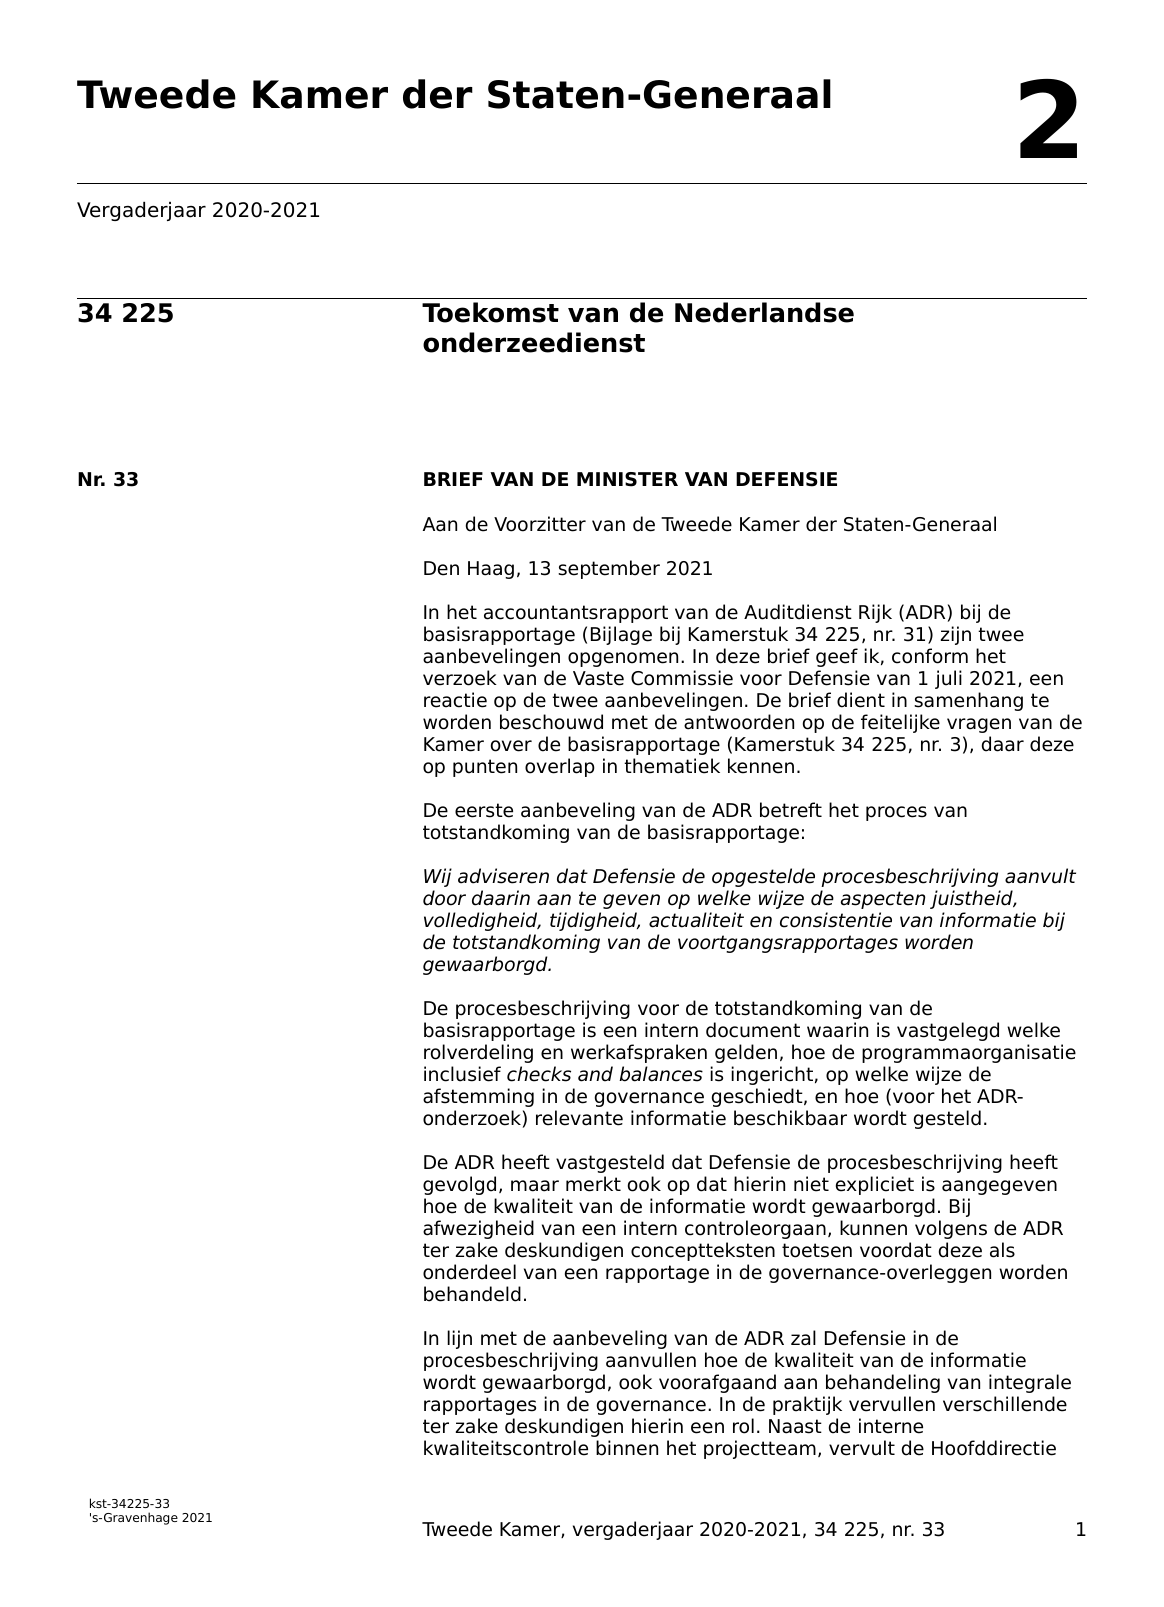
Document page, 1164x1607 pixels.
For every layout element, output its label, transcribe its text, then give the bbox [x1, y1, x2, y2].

text kst-34225-33 [88, 1497, 323, 1511]
table_header 2 [886, 59, 1087, 183]
text De ADR heeft vastgesteld dat Defensie de procesbeschrijving heeft gevolgd, maar merkt ook op dat hierin niet expliciet is aangegeven hoe de kwaliteit van de informatie wordt gewaarborgd. Bij afwezigheid van een intern controleorgaan, kunnen volgens de ADR ter zake deskundigen conceptteksten toetsen voordat deze als onderdeel van een rapportage in de governance-overleggen worden behandeld. [422, 1152, 1087, 1306]
text De eerste aanbeveling van de ADR betreft het proces van totstandkoming van de basisrapportage: [422, 800, 1087, 844]
text Wij adviseren dat Defensie de opgestelde procesbeschrijving aanvult door daarin aan te geven op welke wijze de aspecten juistheid, volledigheid, tijdigheid, actualiteit en consistentie van informatie bij de totstandkoming van de voortgangsrapportages worden gewaarborgd. [422, 866, 1087, 976]
subtitle 34 225 Toekomst van de Nederlandse onderzeedienst [77, 299, 1087, 358]
table_header Tweede Kamer der Staten-Generaal [77, 59, 886, 183]
table_cell Vergaderjaar 2020-2021 [77, 184, 1087, 298]
text 's-Gravenhage 2021 [88, 1511, 323, 1525]
subtitle Nr. 33 BRIEF VAN DE MINISTER VAN DEFENSIE [77, 469, 1087, 491]
text Aan de Voorzitter van de Tweede Kamer der Staten-Generaal [422, 513, 1087, 536]
text De procesbeschrijving voor de totstandkoming van de basisrapportage is een intern document waarin is vastgelegd welke rolverdeling en werkafspraken gelden, hoe de programmaorganisatie inclusief checks and balances is ingericht, op welke wijze de afstemming in de governance geschiedt, en hoe (voor het ADR-onderzoek) relevante informatie beschikbaar wordt gesteld. [422, 998, 1087, 1130]
text In lijn met de aanbeveling van de ADR zal Defensie in de procesbeschrijving aanvullen hoe de kwaliteit van de informatie wordt gewaarborgd, ook voorafgaand aan behandeling van integrale rapportages in de governance. In de praktijk vervullen verschillende ter zake deskundigen hierin een rol. Naast de interne kwaliteitscontrole binnen het projectteam, vervult de Hoofddirectie [422, 1328, 1087, 1460]
text Den Haag, 13 september 2021 [422, 558, 1087, 580]
text In het accountantsrapport van de Auditdienst Rijk (ADR) bij de basisrapportage (Bijlage bij Kamerstuk 34 225, nr. 31) zijn twee aanbevelingen opgenomen. In deze brief geef ik, conform het verzoek van de Vaste Commissie voor Defensie van 1 juli 2021, een reactie op de twee aanbevelingen. De brief dient in samenhang te worden beschouwd met de antwoorden op de feitelijke vragen van de Kamer over de basisrapportage (Kamerstuk 34 225, nr. 3), daar deze op punten overlap in thematiek kennen. [422, 602, 1087, 778]
